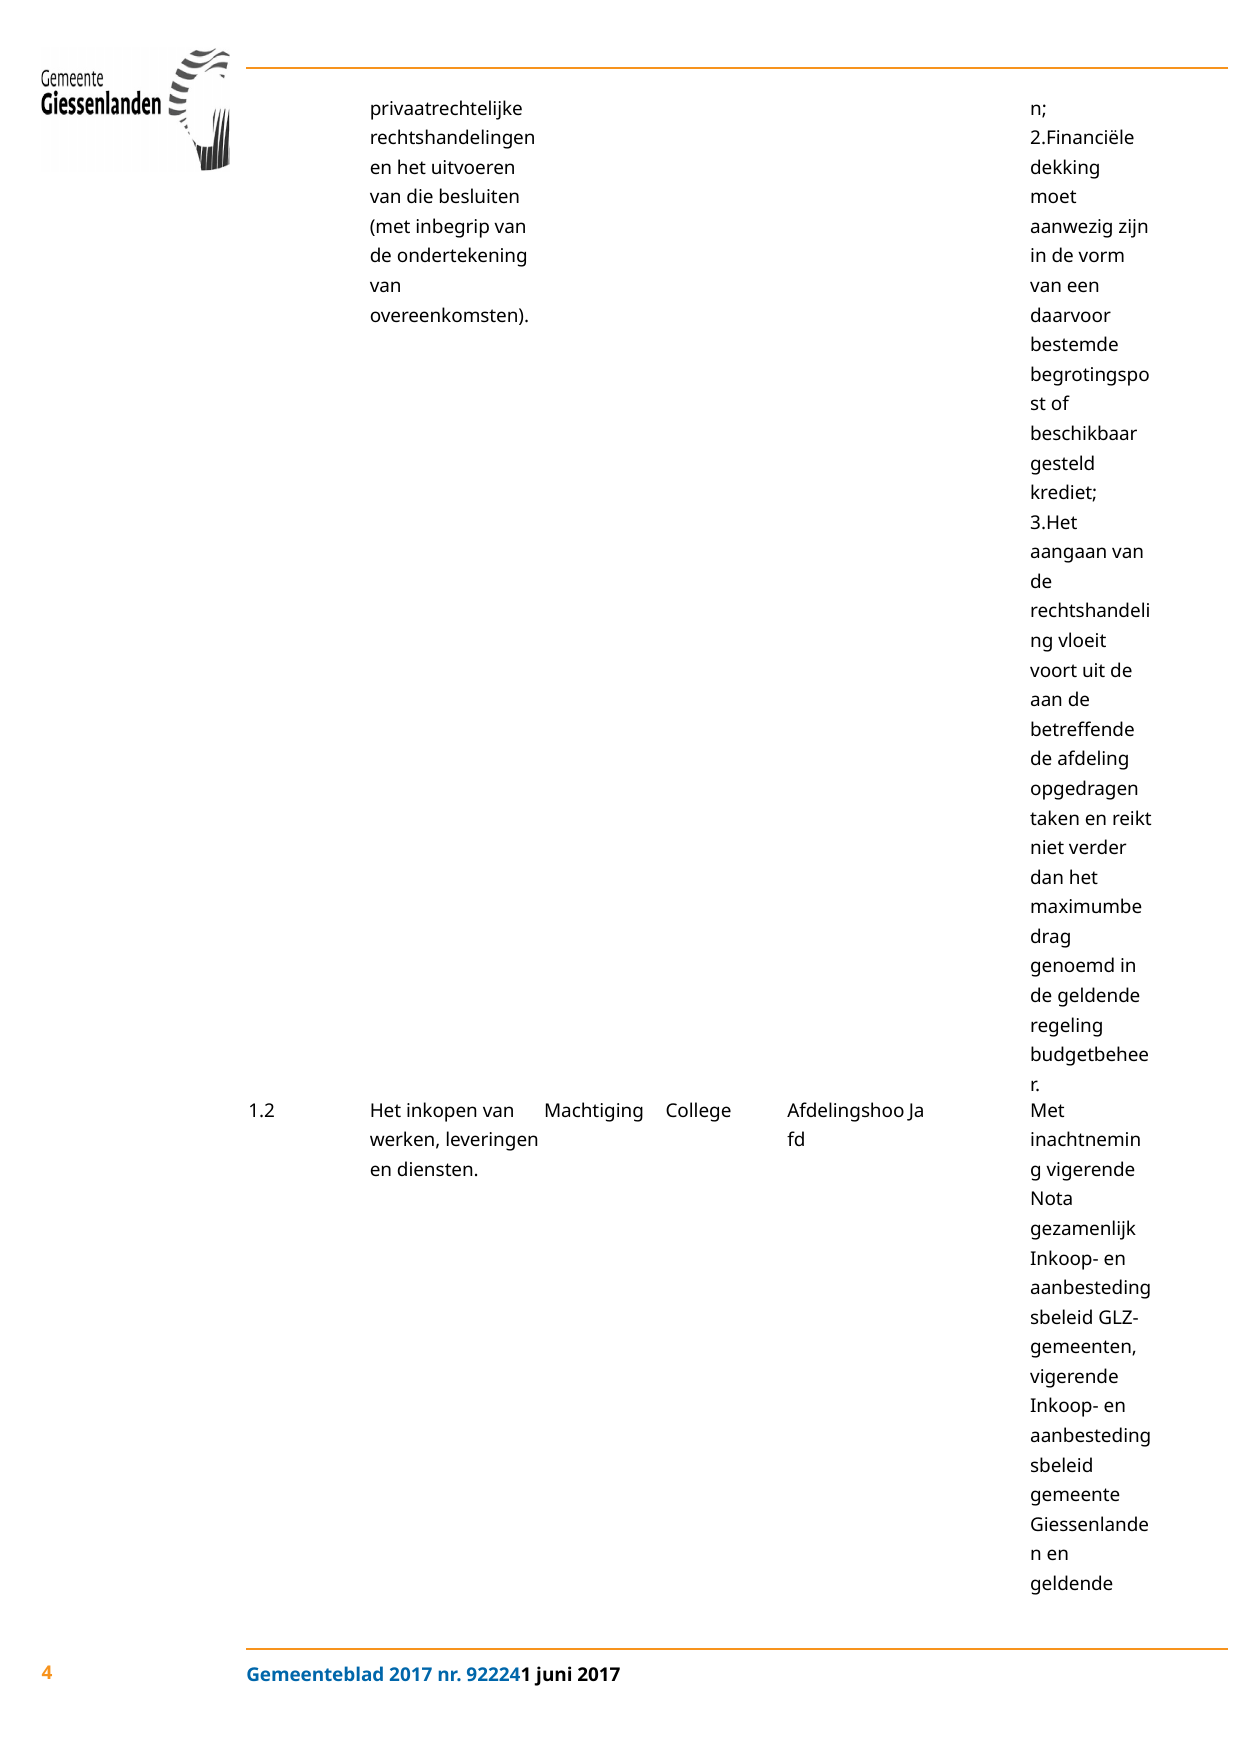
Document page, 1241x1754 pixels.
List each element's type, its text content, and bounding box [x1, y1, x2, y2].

table_cell Het inkopen van werken, leveringen en diensten. [370, 1097, 544, 1596]
table_cell [665, 95, 787, 1097]
table_cell [544, 95, 665, 1097]
table_cell [787, 95, 908, 1097]
picture [41, 47, 231, 172]
table_cell n; 2.Financiële dekking moet aanwezig zijn in de vorm van een daarvoor bestemde begrotingspost of beschikbaar gesteld krediet; 3.Het aangaan van de rechtshandeling vloeit voort uit de aan de betreffende de afdeling opgedragen taken en reikt niet verder dan het maximumbedrag genoemd in de geldende regeling budgetbeheer. [1030, 95, 1152, 1097]
table_cell [248, 95, 369, 1097]
table_cell Met inachtneming vigerende Nota gezamenlijk Inkoop- en aanbestedingsbeleid GLZ-gemeenten, vigerende Inkoop- en aanbestedingsbeleid gemeente Giessenlanden en geldende [1030, 1097, 1152, 1596]
table_cell [909, 95, 1030, 1097]
table_cell 1.2 [248, 1097, 369, 1596]
table_cell College [665, 1097, 787, 1596]
table_cell privaatrechtelijke rechtshandelingen en het uitvoeren van die besluiten (met inbegrip van de ondertekening van overeenkomsten). [370, 95, 544, 1097]
table_cell Afdelingshoofd [787, 1097, 908, 1596]
table_cell Ja [909, 1097, 1030, 1596]
table_cell Machtiging [544, 1097, 665, 1596]
